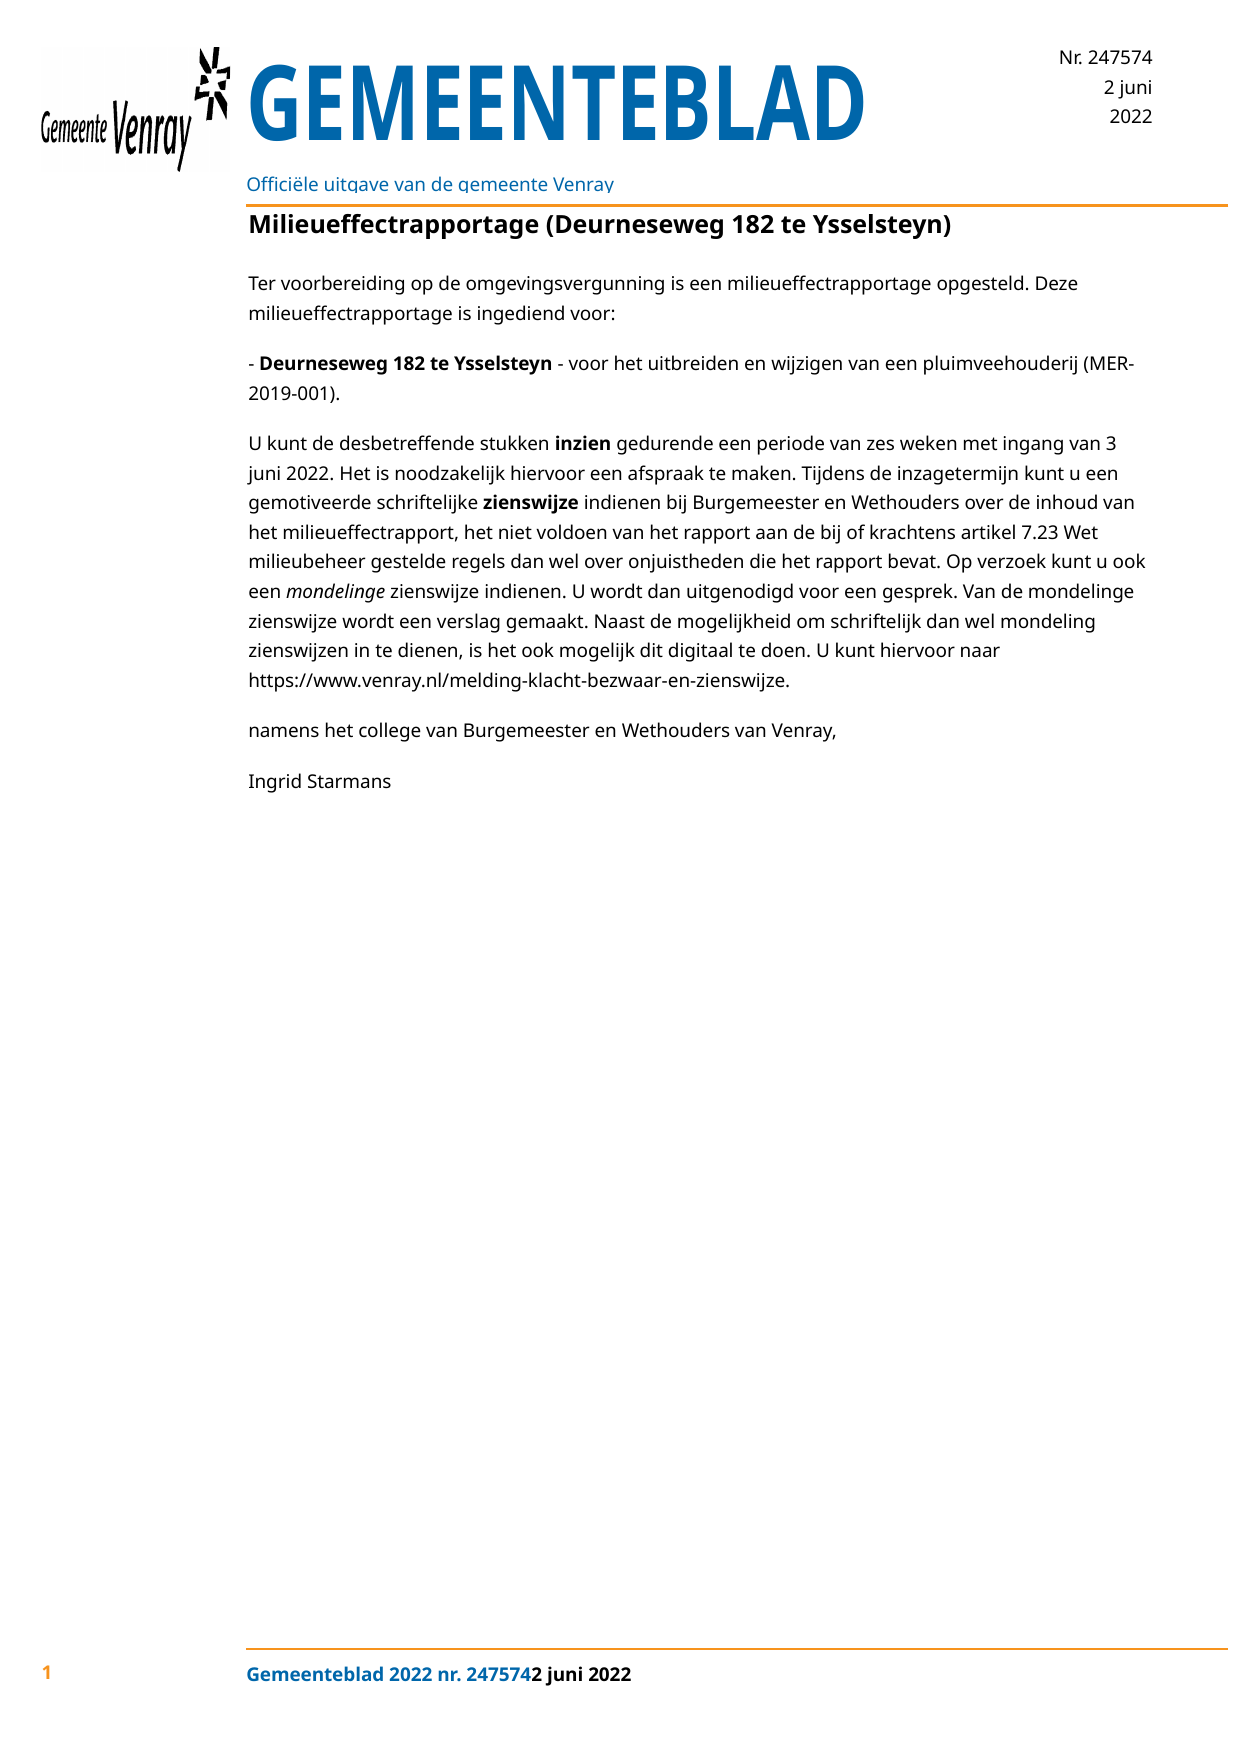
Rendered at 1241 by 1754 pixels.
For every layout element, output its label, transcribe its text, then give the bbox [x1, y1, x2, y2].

text Milieueffectrapportage (Deurneseweg 182 te Ysselsteyn) [248, 207, 1152, 241]
text U kunt de desbetreffende stukken inzien gedurende een periode van zes weken met ingang van 3 juni 2022. Het is noodzakelijk hiervoor een afspraak te maken. Tijdens de inzagetermijn kunt u een gemotiveerde schriftelijke zienswijze indienen bij Burgemeester en Wethouders over de inhoud van het milieueffectrapport, het niet voldoen van het rapport aan de bij of krachtens artikel 7.23 Wet milieubeheer gestelde regels dan wel over onjuistheden die het rapport bevat. Op verzoek kunt u ook een mondelinge zienswijze indienen. U wordt dan uitgenodigd voor een gesprek. Van de mondelinge zienswijze wordt een verslag gemaakt. Naast de mogelijkheid om schriftelijk dan wel mondeling zienswijzen in te dienen, is het ook mogelijk dit digitaal te doen. U kunt hiervoor naar https://www.venray.nl/melding-klacht-bezwaar-en-zienswijze. [248, 430, 1152, 693]
text - Deurneseweg 182 te Ysselsteyn - voor het uitbreiden en wijzigen van een pluimveehouderij (MER-2019-001). [248, 350, 1152, 406]
picture [41, 47, 231, 172]
text Ingrid Starmans [248, 768, 1152, 793]
text namens het college van Burgemeester en Wethouders van Venray, [248, 717, 1152, 743]
text Ter voorbereiding op de omgevingsvergunning is een milieueffectrapportage opgesteld. Deze milieueffectrapportage is ingediend voor: [248, 270, 1152, 326]
